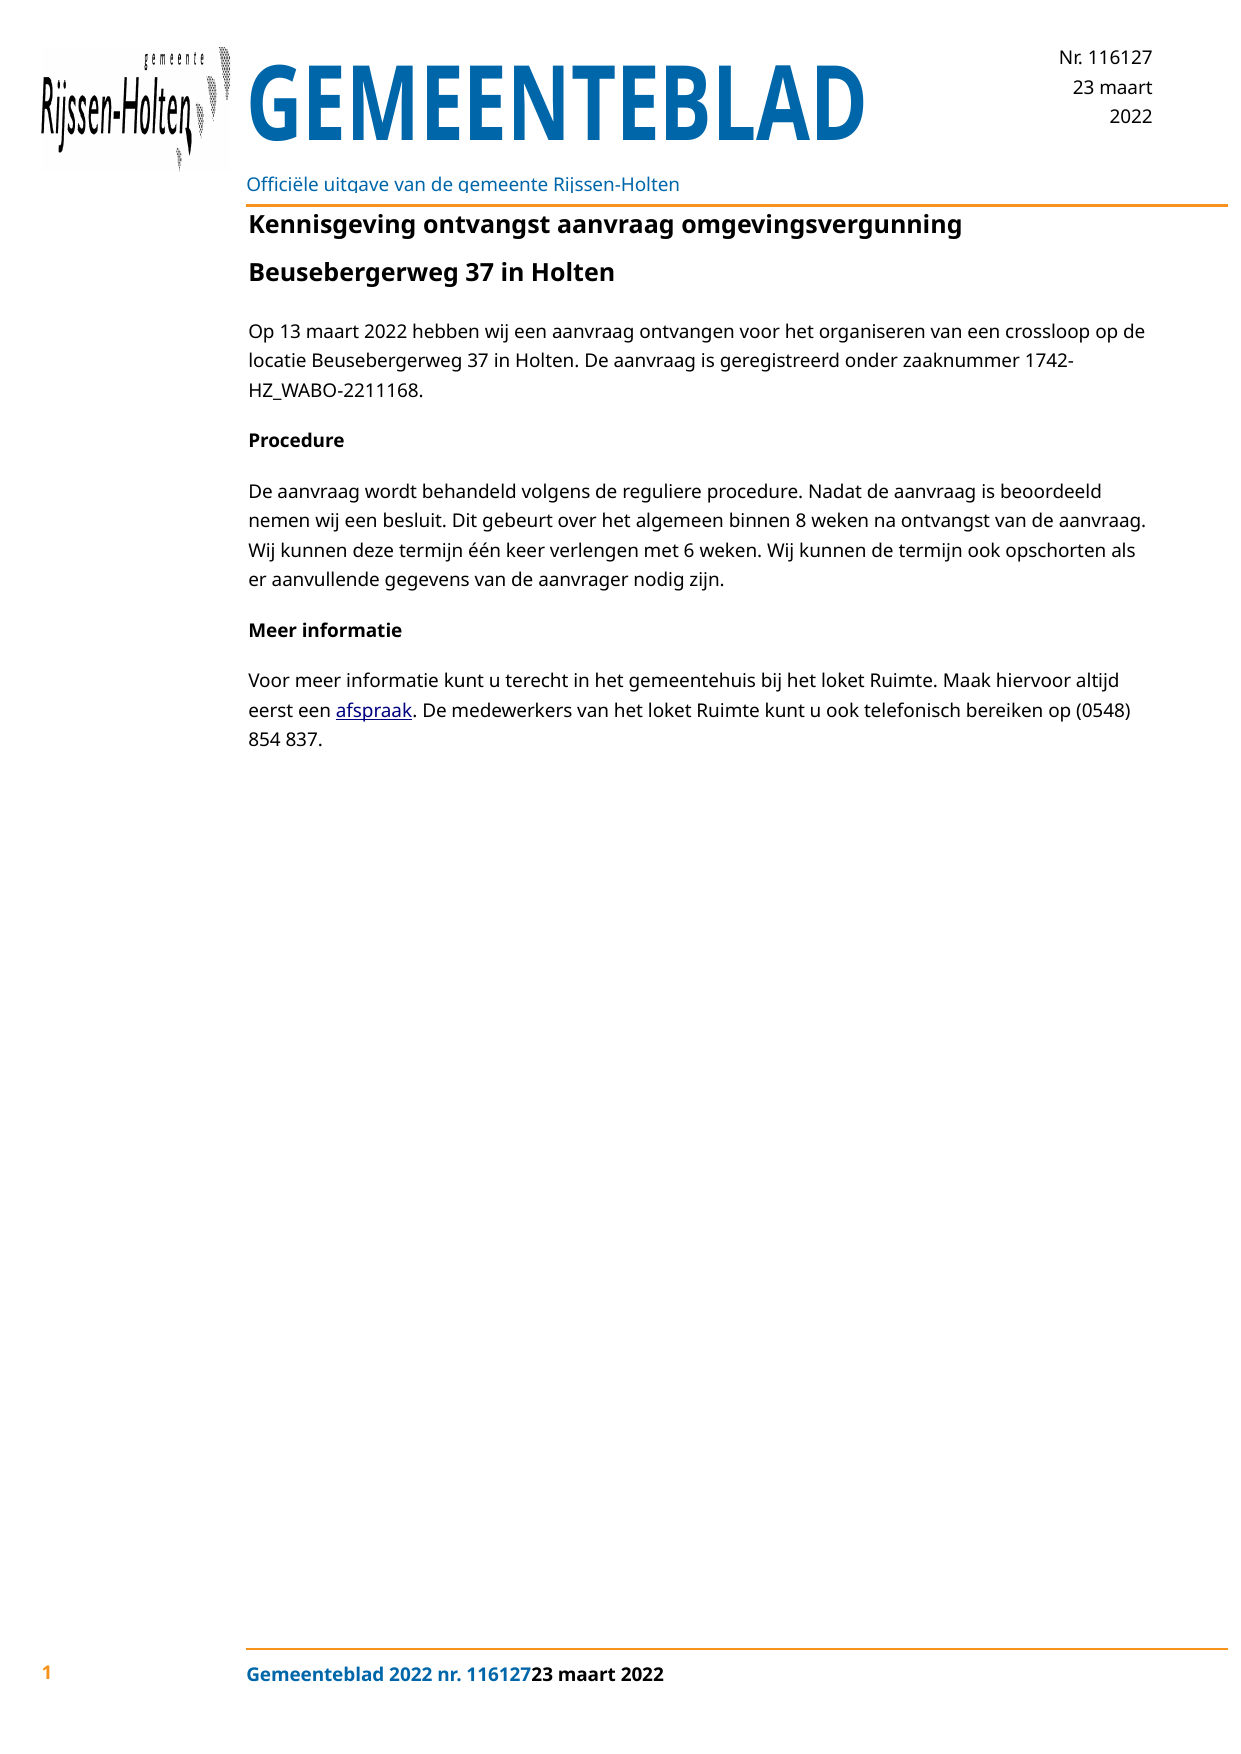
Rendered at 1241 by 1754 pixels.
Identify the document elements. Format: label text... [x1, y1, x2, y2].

text De aanvraag wordt behandeld volgens de reguliere procedure. Nadat de aanvraag is beoordeeld nemen wij een besluit. Dit gebeurt over het algemeen binnen 8 weken na ontvangst van de aanvraag. Wij kunnen deze termijn één keer verlengen met 6 weken. Wij kunnen de termijn ook opschorten als er aanvullende gegevens van de aanvrager nodig zijn. [248, 478, 1152, 592]
picture [41, 47, 231, 172]
text Kennisgeving ontvangst aanvraag omgevingsvergunning Beusebergerweg 37 in Holten [248, 207, 1152, 288]
text Meer informatie [248, 617, 1152, 643]
text Procedure [248, 427, 1152, 453]
text Voor meer informatie kunt u terecht in het gemeentehuis bij het loket Ruimte. Maak hiervoor altijd eerst een afspraak. De medewerkers van het loket Ruimte kunt u ook telefonisch bereiken op (0548) 854 837. [248, 667, 1152, 752]
text Op 13 maart 2022 hebben wij een aanvraag ontvangen voor het organiseren van een crossloop op de locatie Beusebergerweg 37 in Holten. De aanvraag is geregistreerd onder zaaknummer 1742-HZ_WABO-2211168. [248, 318, 1152, 403]
